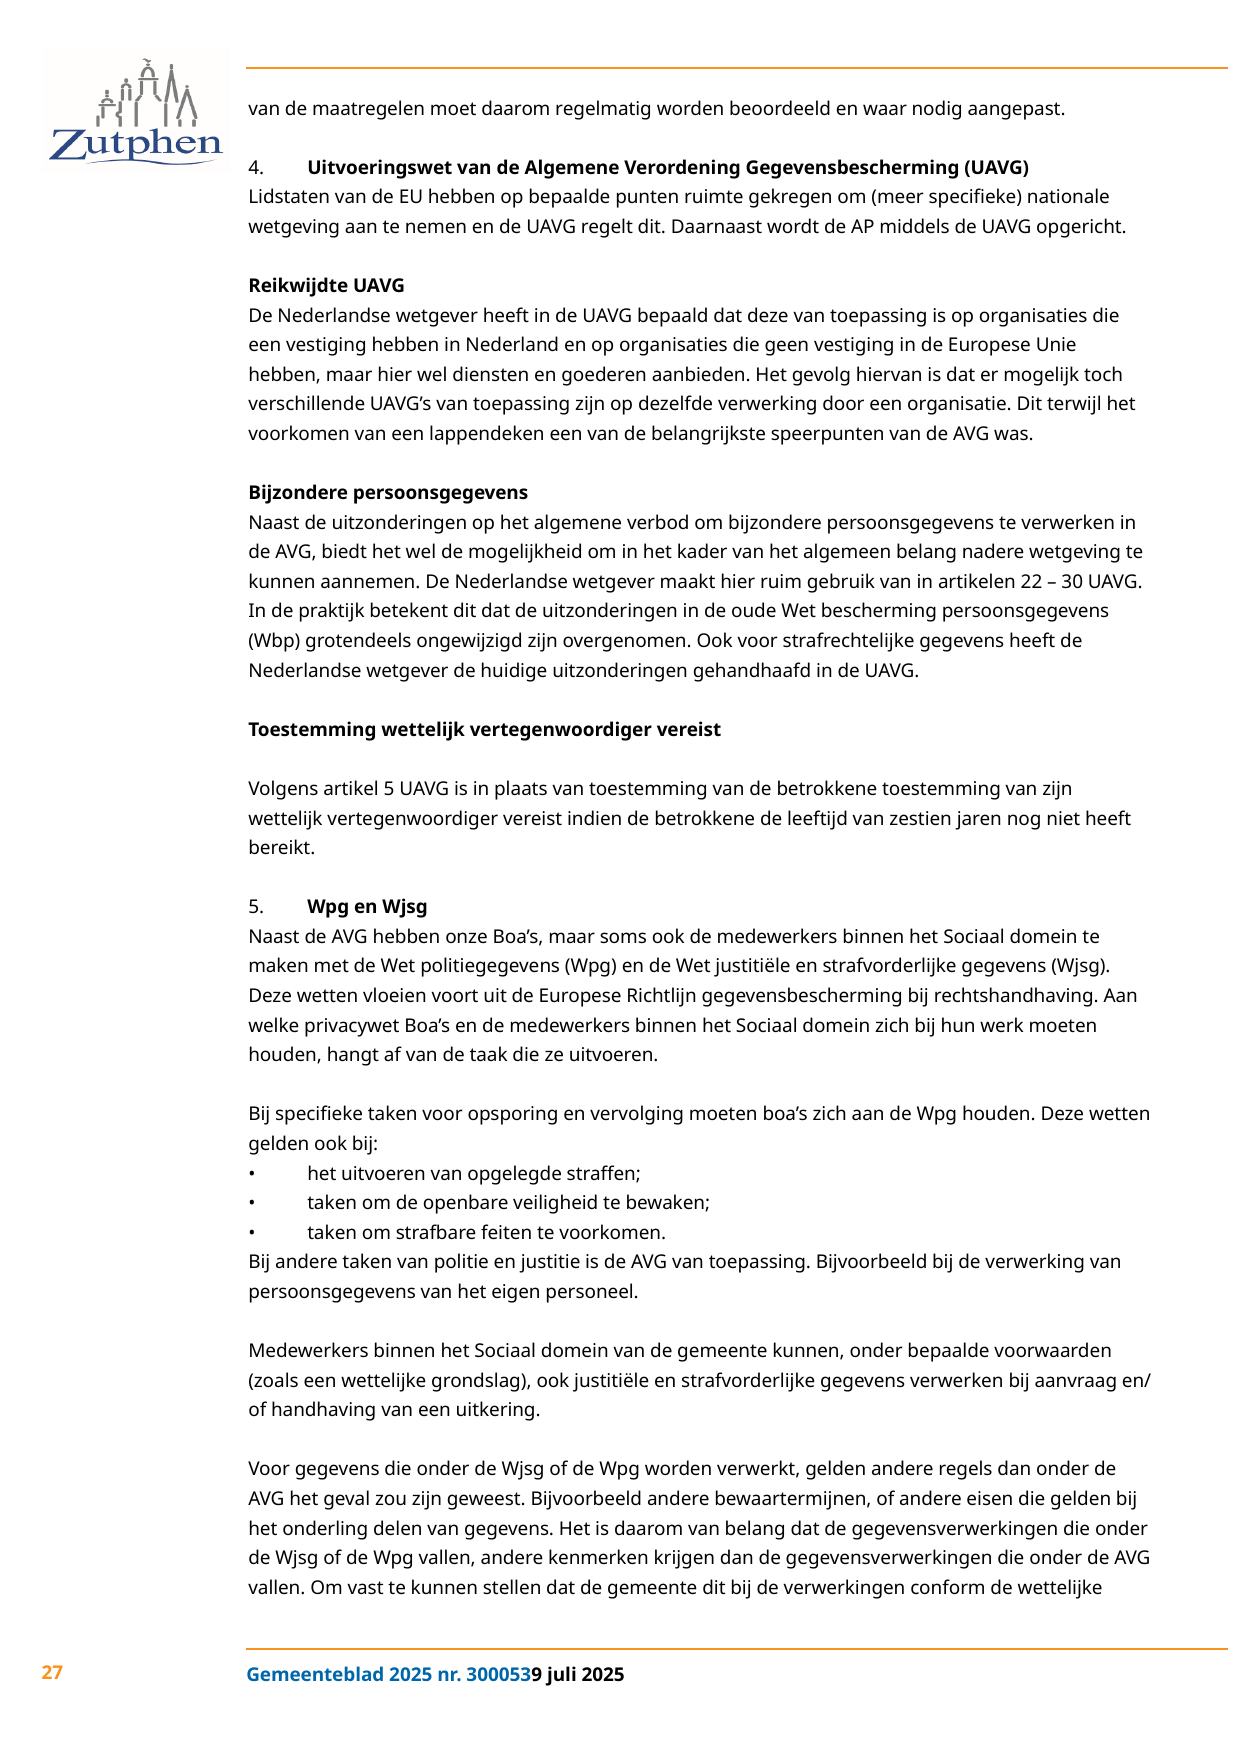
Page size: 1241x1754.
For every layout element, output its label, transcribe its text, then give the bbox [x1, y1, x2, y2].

list taken om de openbare veiligheid te bewaken; [248, 1189, 1152, 1215]
text Naast de AVG hebben onze Boa’s, maar soms ook de medewerkers binnen het Sociaal domein te maken met de Wet politiegegevens (Wpg) en de Wet justitiële en strafvorderlijke gegevens (Wjsg). Deze wetten vloeien voort uit de Europese Richtlijn gegevensbescherming bij rechtshandhaving. Aan welke privacywet Boa’s en de medewerkers binnen het Sociaal domein zich bij hun werk moeten houden, hangt af van de taak die ze uitvoeren. [248, 923, 1152, 1067]
list Uitvoeringswet van de Algemene Verordening Gegevensbescherming (UAVG) [248, 154, 1152, 180]
list taken om strafbare feiten te voorkomen. [248, 1219, 1152, 1245]
text Lidstaten van de EU hebben op bepaalde punten ruimte gekregen om (meer specifieke) nationale wetgeving aan te nemen en de UAVG regelt dit. Daarnaast wordt de AP middels de UAVG opgericht. [248, 183, 1152, 239]
text Naast de uitzonderingen op het algemene verbod om bijzondere persoonsgegevens te verwerken in de AVG, biedt het wel de mogelijkheid om in het kader van het algemeen belang nadere wetgeving te kunnen aannemen. De Nederlandse wetgever maakt hier ruim gebruik van in artikelen 22 – 30 UAVG. In de praktijk betekent dit dat de uitzonderingen in de oude Wet bescherming persoonsgegevens (Wbp) grotendeels ongewijzigd zijn overgenomen. Ook voor strafrechtelijke gegevens heeft de Nederlandse wetgever de huidige uitzonderingen gehandhaafd in de UAVG. [248, 509, 1152, 683]
text Reikwijdte UAVG [248, 272, 1152, 298]
text Toestemming wettelijk vertegenwoordiger vereist [248, 716, 1152, 742]
list het uitvoeren van opgelegde straffen; [248, 1160, 1152, 1186]
picture [41, 47, 231, 172]
text Bijzondere persoonsgegevens [248, 479, 1152, 505]
text Bij andere taken van politie en justitie is de AVG van toepassing. Bijvoorbeeld bij de verwerking van persoonsgegevens van het eigen personeel. [248, 1248, 1152, 1304]
text Bij specifieke taken voor opsporing en vervolging moeten boa’s zich aan de Wpg houden. Deze wetten gelden ook bij: [248, 1101, 1152, 1156]
text Voor gegevens die onder de Wjsg of de Wpg worden verwerkt, gelden andere regels dan onder de AVG het geval zou zijn geweest. Bijvoorbeeld andere bewaartermijnen, of andere eisen die gelden bij het onderling delen van gegevens. Het is daarom van belang dat de gegevensverwerkingen die onder de Wjsg of de Wpg vallen, andere kenmerken krijgen dan de gegevensverwerkingen die onder de AVG vallen. Om vast te kunnen stellen dat de gemeente dit bij de verwerkingen conform de wettelijke [248, 1456, 1152, 1600]
list Wpg en Wjsg [248, 893, 1152, 919]
text Volgens artikel 5 UAVG is in plaats van toestemming van de betrokkene toestemming van zijn wettelijk vertegenwoordiger vereist indien de betrokkene de leeftijd van zestien jaren nog niet heeft bereikt. [248, 775, 1152, 860]
text Medewerkers binnen het Sociaal domein van de gemeente kunnen, onder bepaalde voorwaarden (zoals een wettelijke grondslag), ook justitiële en strafvorderlijke gegevens verwerken bij aanvraag en/ of handhaving van een uitkering. [248, 1337, 1152, 1422]
text van de maatregelen moet daarom regelmatig worden beoordeeld en waar nodig aangepast. [248, 95, 1152, 121]
text De Nederlandse wetgever heeft in de UAVG bepaald dat deze van toepassing is op organisaties die een vestiging hebben in Nederland en op organisaties die geen vestiging in de Europese Unie hebben, maar hier wel diensten en goederen aanbieden. Het gevolg hiervan is dat er mogelijk toch verschillende UAVG’s van toepassing zijn op dezelfde verwerking door een organisatie. Dit terwijl het voorkomen van een lappendeken een van de belangrijkste speerpunten van de AVG was. [248, 302, 1152, 446]
